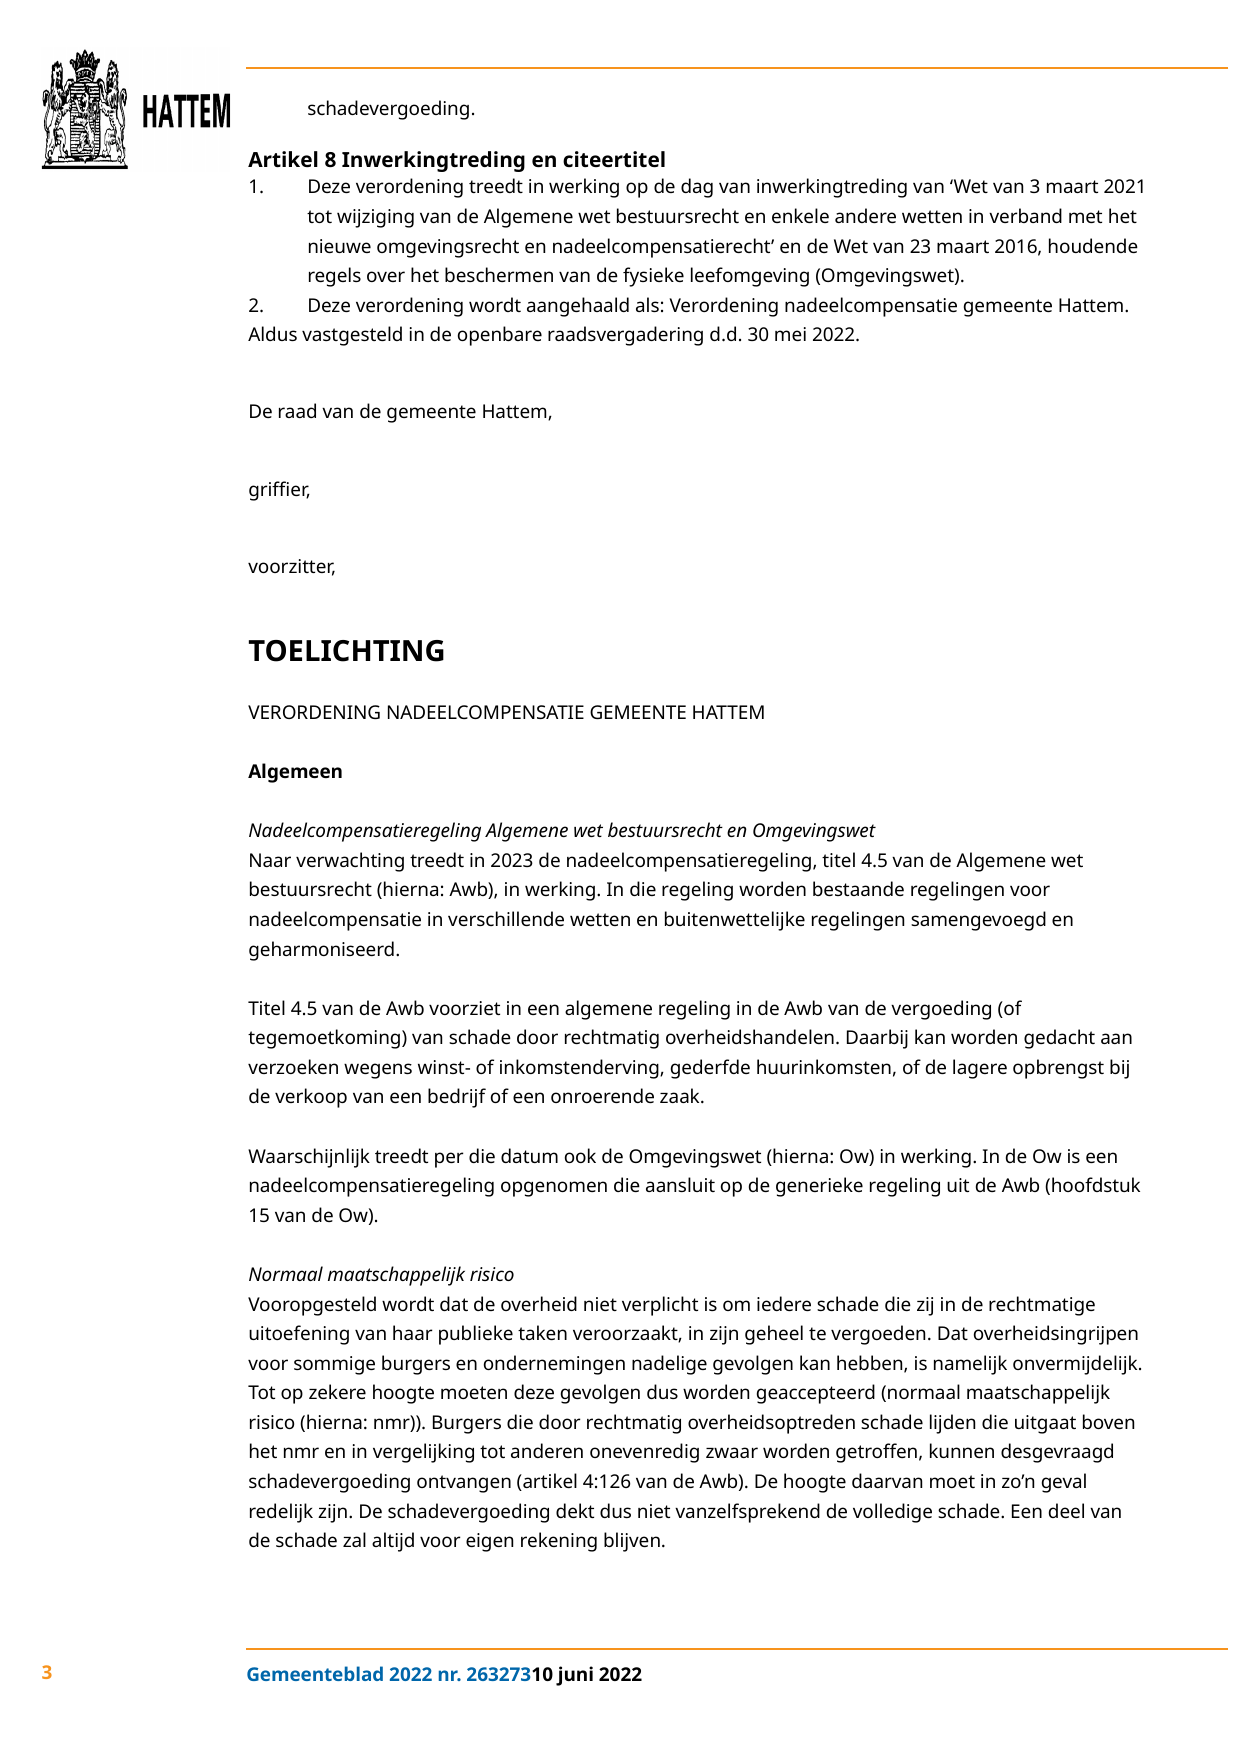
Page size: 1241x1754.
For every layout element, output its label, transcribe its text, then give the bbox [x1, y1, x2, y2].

text Vooropgesteld wordt dat de overheid niet verplicht is om iedere schade die zij in de rechtmatige uitoefening van haar publieke taken veroorzaakt, in zijn geheel te vergoeden. Dat overheidsingrijpen voor sommige burgers en ondernemingen nadelige gevolgen kan hebben, is namelijk onvermijdelijk. Tot op zekere hoogte moeten deze gevolgen dus worden geaccepteerd (normaal maatschappelijk risico (hierna: nmr)). Burgers die door rechtmatig overheidsoptreden schade lijden die uitgaat boven het nmr en in vergelijking tot anderen onevenredig zwaar worden getroffen, kunnen desgevraagd schadevergoeding ontvangen (artikel 4:126 van de Awb). De hoogte daarvan moet in zo’n geval redelijk zijn. De schadevergoeding dekt dus niet vanzelfsprekend de volledige schade. Een deel van [248, 1291, 1152, 1524]
text TOELICHTING [248, 630, 1152, 670]
text voorzitter, [248, 553, 1152, 579]
text Algemeen [248, 758, 1152, 784]
text Artikel 8 Inwerkingtreding en citeertitel [248, 145, 1152, 174]
text De raad van de gemeente Hattem, [248, 399, 1152, 424]
text Aldus vastgesteld in de openbare raadsvergadering d.d. 30 mei 2022. [248, 322, 1152, 347]
list Deze verordening wordt aangehaald als: Verordening nadeelcompensatie gemeente Hattem. [248, 292, 1152, 318]
list Deze verordening treedt in werking op de dag van inwerkingtreding van ‘Wet van 3 maart 2021 tot wijziging van de Algemene wet bestuursrecht en enkele andere wetten in verband met het nieuwe omgevingsrecht en nadeelcompensatierecht’ en de Wet van 23 maart 2016, houdende regels over het beschermen van de fysieke leefomgeving (Omgevingswet). [248, 174, 1152, 288]
text de schade zal altijd voor eigen rekening blijven. [248, 1527, 1152, 1553]
text Nadeelcompensatieregeling Algemene wet bestuursrecht en Omgevingswet [248, 817, 1152, 843]
list schadevergoeding. [248, 95, 1152, 121]
text Normaal maatschappelijk risico [248, 1261, 1152, 1287]
text Titel 4.5 van de Awb voorziet in een algemene regeling in de Awb van de vergoeding (of tegemoetkoming) van schade door rechtmatig overheidshandelen. Daarbij kan worden gedacht aan verzoeken wegens winst- of inkomstenderving, gederfde huurinkomsten, of de lagere opbrengst bij de verkoop van een bedrijf of een onroerende zaak. [248, 995, 1152, 1109]
text griffier, [248, 476, 1152, 502]
text VERORDENING NADEELCOMPENSATIE GEMEENTE HATTEM [248, 699, 1152, 725]
text Waarschijnlijk treedt per die datum ook de Omgevingswet (hierna: Ow) in werking. In de Ow is een nadeelcompensatieregeling opgenomen die aansluit op de generieke regeling uit de Awb (hoofdstuk 15 van de Ow). [248, 1143, 1152, 1228]
picture [41, 47, 231, 172]
text Naar verwachting treedt in 2023 de nadeelcompensatieregeling, titel 4.5 van de Algemene wet bestuursrecht (hierna: Awb), in werking. In die regeling worden bestaande regelingen voor nadeelcompensatie in verschillende wetten en buitenwettelijke regelingen samengevoegd en geharmoniseerd. [248, 847, 1152, 962]
